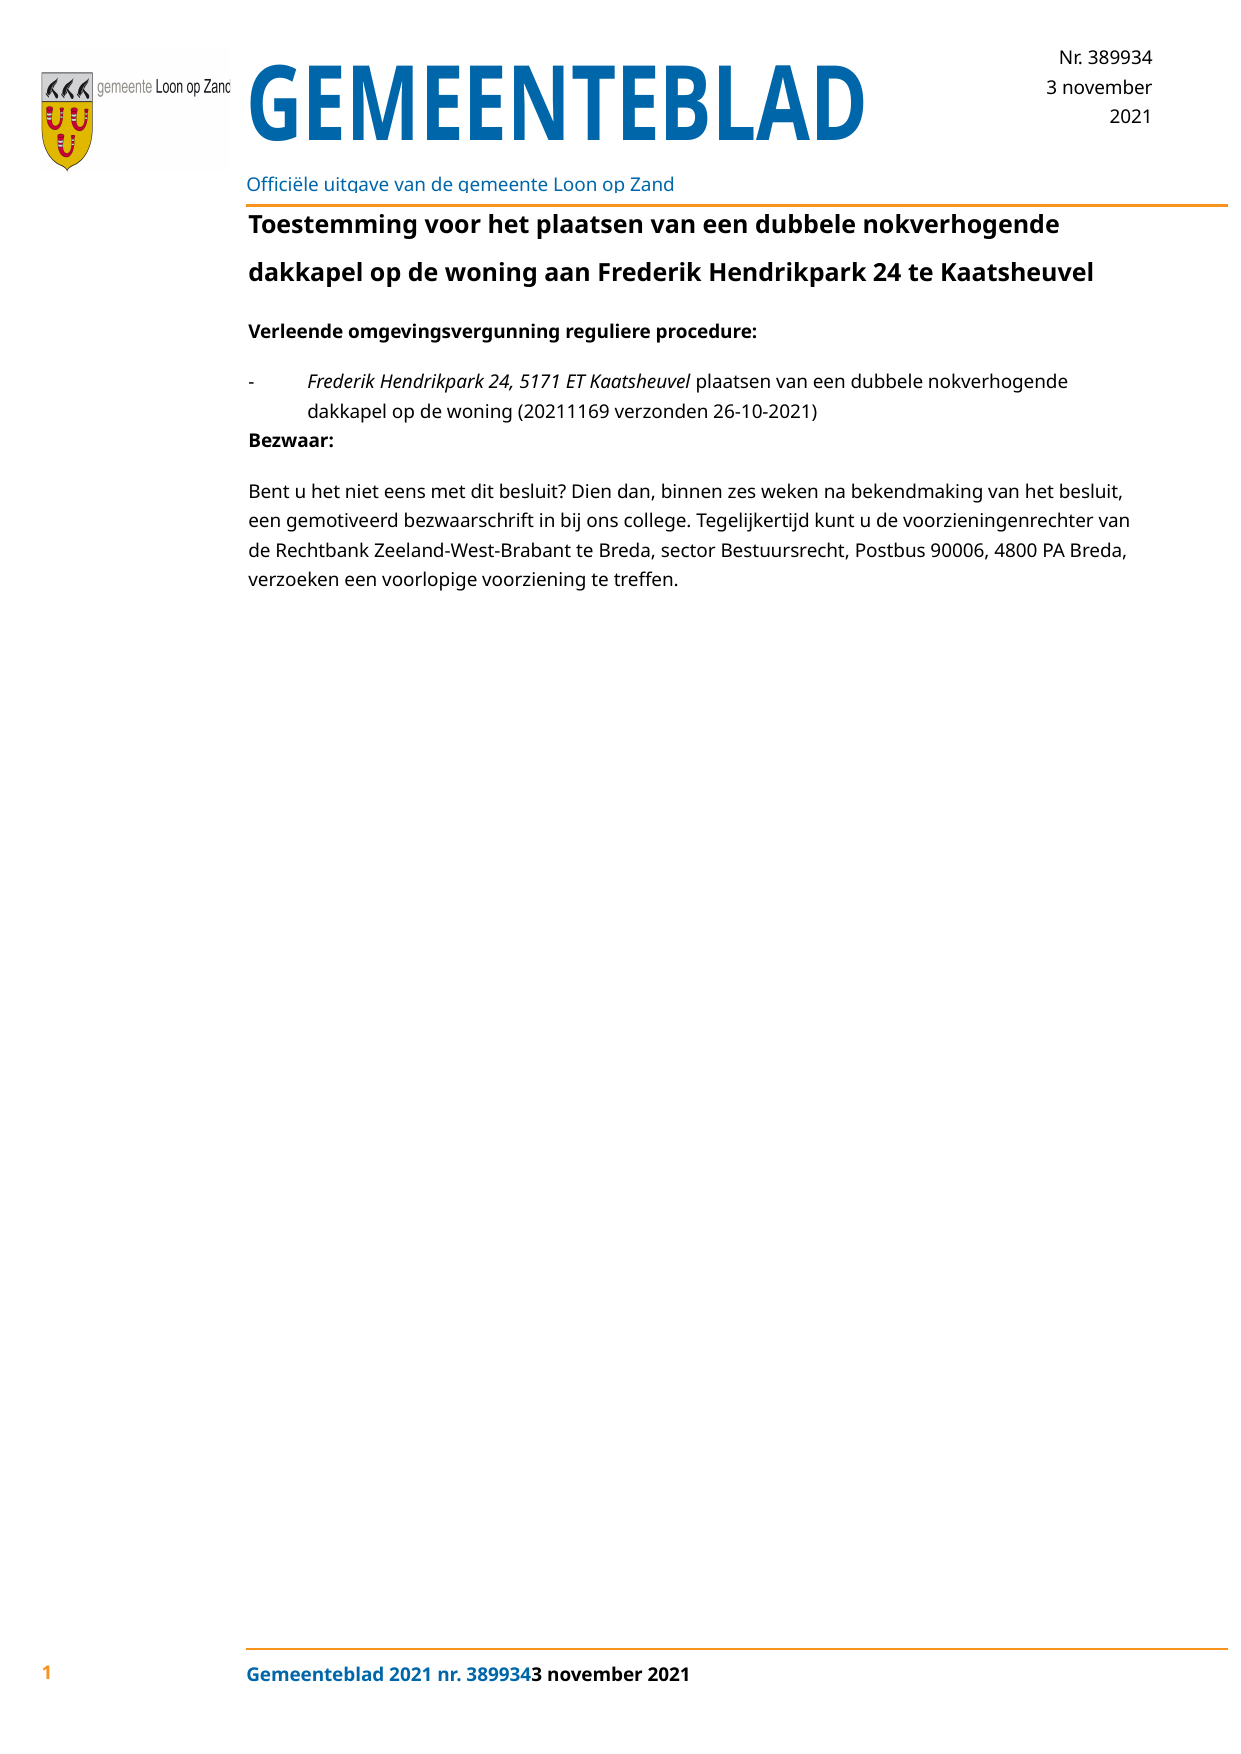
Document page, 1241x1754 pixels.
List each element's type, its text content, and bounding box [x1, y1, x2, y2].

list Frederik Hendrikpark 24, 5171 ET Kaatsheuvel plaatsen van een dubbele nokverhogende dakkapel op de woning (20211169 verzonden 26-10-2021) [248, 368, 1152, 424]
picture [41, 47, 231, 172]
text Verleende omgevingsvergunning reguliere procedure: [248, 318, 1152, 344]
text Toestemming voor het plaatsen van een dubbele nokverhogende dakkapel op de woning aan Frederik Hendrikpark 24 te Kaatsheuvel [248, 207, 1152, 288]
text Bezwaar: [248, 427, 1152, 453]
text Bent u het niet eens met dit besluit? Dien dan, binnen zes weken na bekendmaking van het besluit, een gemotiveerd bezwaarschrift in bij ons college. Tegelijkertijd kunt u de voorzieningenrechter van de Rechtbank Zeeland-West-Brabant te Breda, sector Bestuursrecht, Postbus 90006, 4800 PA Breda, verzoeken een voorlopige voorziening te treffen. [248, 478, 1152, 592]
